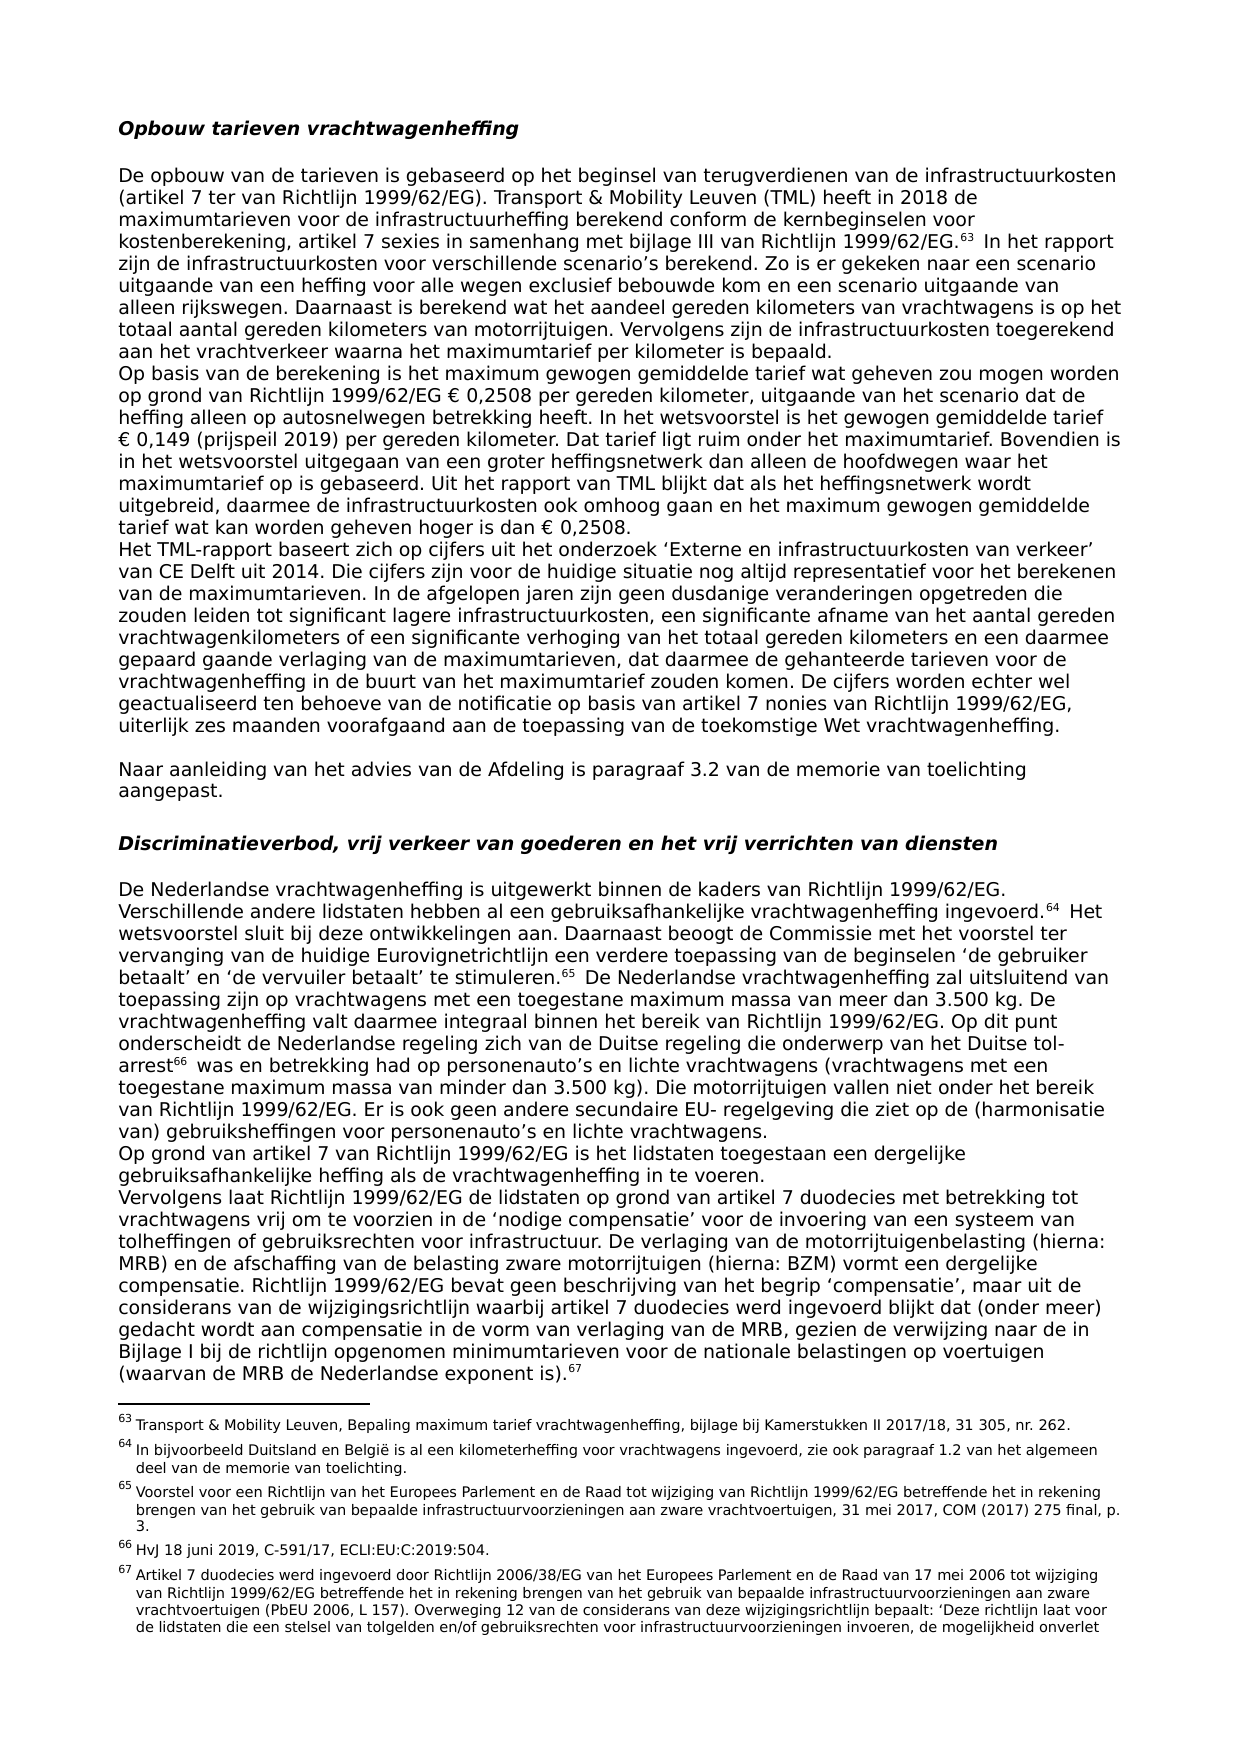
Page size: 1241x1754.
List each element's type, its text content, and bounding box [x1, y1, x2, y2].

text In bijvoorbeeld Duitsland en België is al een kilometerheffing voor vrachtwagens ingevoerd, zie ook paragraaf 1.2 van het algemeen deel van de memorie van toelichting. [118, 1437, 1122, 1476]
subtitle Opbouw tarieven vrachtwagenheffing [118, 118, 1122, 140]
text Vervolgens laat Richtlijn 1999/62/EG de lidstaten op grond van artikel 7 duodecies met betrekking tot vrachtwagens vrij om te voorzien in de ‘nodige compensatie’ voor de invoering van een systeem van tolheffingen of gebruiksrechten voor infrastructuur. De verlaging van de motorrijtuigenbelasting (hierna: MRB) en de afschaffing van de belasting zware motorrijtuigen (hierna: BZM) vormt een dergelijke compensatie. Richtlijn 1999/62/EG bevat geen beschrijving van het begrip ‘compensatie’, maar uit de considerans van de wijzigingsrichtlijn waarbij artikel 7 duodecies werd ingevoerd blijkt dat (onder meer) gedacht wordt aan compensatie in de vorm van verlaging van de MRB, gezien de verwijzing naar de in Bijlage I bij de richtlijn opgenomen minimumtarieven voor de nationale belastingen op voertuigen (waarvan de MRB de Nederlandse exponent is). [118, 1187, 1122, 1385]
text Op grond van artikel 7 van Richtlijn 1999/62/EG is het lidstaten toegestaan een dergelijke gebruiksafhankelijke heffing als de vrachtwagenheffing in te voeren. [118, 1143, 1122, 1187]
text Transport & Mobility Leuven, Bepaling maximum tarief vrachtwagenheffing, bijlage bij Kamerstukken II 2017/18, 31 305, nr. 262. [118, 1412, 1122, 1434]
text Het TML-rapport baseert zich op cijfers uit het onderzoek ‘Externe en infrastructuurkosten van verkeer’ van CE Delft uit 2014. Die cijfers zijn voor de huidige situatie nog altijd representatief voor het berekenen van de maximumtarieven. In de afgelopen jaren zijn geen dusdanige veranderingen opgetreden die zouden leiden tot significant lagere infrastructuurkosten, een significante afname van het aantal gereden vrachtwagenkilometers of een significante verhoging van het totaal gereden kilometers en een daarmee gepaard gaande verlaging van de maximumtarieven, dat daarmee de gehanteerde tarieven voor de vrachtwagenheffing in de buurt van het maximumtarief zouden komen. De cijfers worden echter wel geactualiseerd ten behoeve van de notificatie op basis van artikel 7 nonies van Richtlijn 1999/62/EG, uiterlijk zes maanden voorafgaand aan de toepassing van de toekomstige Wet vrachtwagenheffing. [118, 539, 1122, 737]
text Voorstel voor een Richtlijn van het Europees Parlement en de Raad tot wijziging van Richtlijn 1999/62/EG betreffende het in rekening brengen van het gebruik van bepaalde infrastructuurvoorzieningen aan zware vrachtvoertuigen, 31 mei 2017, COM (2017) 275 final, p. 3. [118, 1479, 1122, 1535]
text De Nederlandse vrachtwagenheffing is uitgewerkt binnen de kaders van Richtlijn 1999/62/EG. Verschillende andere lidstaten hebben al een gebruiksafhankelijke vrachtwagenheffing ingevoerd. Het wetsvoorstel sluit bij deze ontwikkelingen aan. Daarnaast beoogt de Commissie met het voorstel ter vervanging van de huidige Eurovignetrichtlijn een verdere toepassing van de beginselen ‘de gebruiker betaalt’ en ‘de vervuiler betaalt’ te stimuleren. De Nederlandse vrachtwagenheffing zal uitsluitend van toepassing zijn op vrachtwagens met een toegestane maximum massa van meer dan 3.500 kg. De vrachtwagenheffing valt daarmee integraal binnen het bereik van Richtlijn 1999/62/EG. Op dit punt onderscheidt de Nederlandse regeling zich van de Duitse regeling die onderwerp van het Duitse tol-arrest was en betrekking had op personenauto’s en lichte vrachtwagens (vrachtwagens met een toegestane maximum massa van minder dan 3.500 kg). Die motorrijtuigen vallen niet onder het bereik van Richtlijn 1999/62/EG. Er is ook geen andere secundaire EU- regelgeving die ziet op de (harmonisatie van) gebruiksheffingen voor personenauto’s en lichte vrachtwagens. [118, 879, 1122, 1143]
text Naar aanleiding van het advies van de Afdeling is paragraaf 3.2 van de memorie van toelichting aangepast. [118, 758, 1122, 802]
text HvJ 18 juni 2019, C-591/17, ECLI:EU:C:2019:504. [118, 1538, 1122, 1560]
text Op basis van de berekening is het maximum gewogen gemiddelde tarief wat geheven zou mogen worden op grond van Richtlijn 1999/62/EG € 0,2508 per gereden kilometer, uitgaande van het scenario dat de heffing alleen op autosnelwegen betrekking heeft. In het wetsvoorstel is het gewogen gemiddelde tarief € 0,149 (prijspeil 2019) per gereden kilometer. Dat tarief ligt ruim onder het maximumtarief. Bovendien is in het wetsvoorstel uitgegaan van een groter heffingsnetwerk dan alleen de hoofdwegen waar het maximumtarief op is gebaseerd. Uit het rapport van TML blijkt dat als het heffingsnetwerk wordt uitgebreid, daarmee de infrastructuurkosten ook omhoog gaan en het maximum gewogen gemiddelde tarief wat kan worden geheven hoger is dan € 0,2508. [118, 363, 1122, 539]
text De opbouw van de tarieven is gebaseerd op het beginsel van terugverdienen van de infrastructuurkosten (artikel 7 ter van Richtlijn 1999/62/EG). Transport & Mobility Leuven (TML) heeft in 2018 de maximumtarieven voor de infrastructuurheffing berekend conform de kernbeginselen voor kostenberekening, artikel 7 sexies in samenhang met bijlage III van Richtlijn 1999/62/EG. In het rapport zijn de infrastructuurkosten voor verschillende scenario’s berekend. Zo is er gekeken naar een scenario uitgaande van een heffing voor alle wegen exclusief bebouwde kom en een scenario uitgaande van alleen rijkswegen. Daarnaast is berekend wat het aandeel gereden kilometers van vrachtwagens is op het totaal aantal gereden kilometers van motorrijtuigen. Vervolgens zijn de infrastructuurkosten toegerekend aan het vrachtverkeer waarna het maximumtarief per kilometer is bepaald. [118, 165, 1122, 363]
text Artikel 7 duodecies werd ingevoerd door Richtlijn 2006/38/EG van het Europees Parlement en de Raad van 17 mei 2006 tot wijziging van Richtlijn 1999/62/EG betreffende het in rekening brengen van het gebruik van bepaalde infrastructuurvoorzieningen aan zware vrachtvoertuigen (PbEU 2006, L 157). Overweging 12 van de considerans van deze wijzigingsrichtlijn bepaalt: ‘Deze richtlijn laat voor de lidstaten die een stelsel van tolgelden en/of gebruiksrechten voor infrastructuurvoorzieningen invoeren, de mogelijkheid onverlet [118, 1563, 1122, 1636]
subtitle Discriminatieverbod, vrij verkeer van goederen en het vrij verrichten van diensten [118, 832, 1122, 854]
